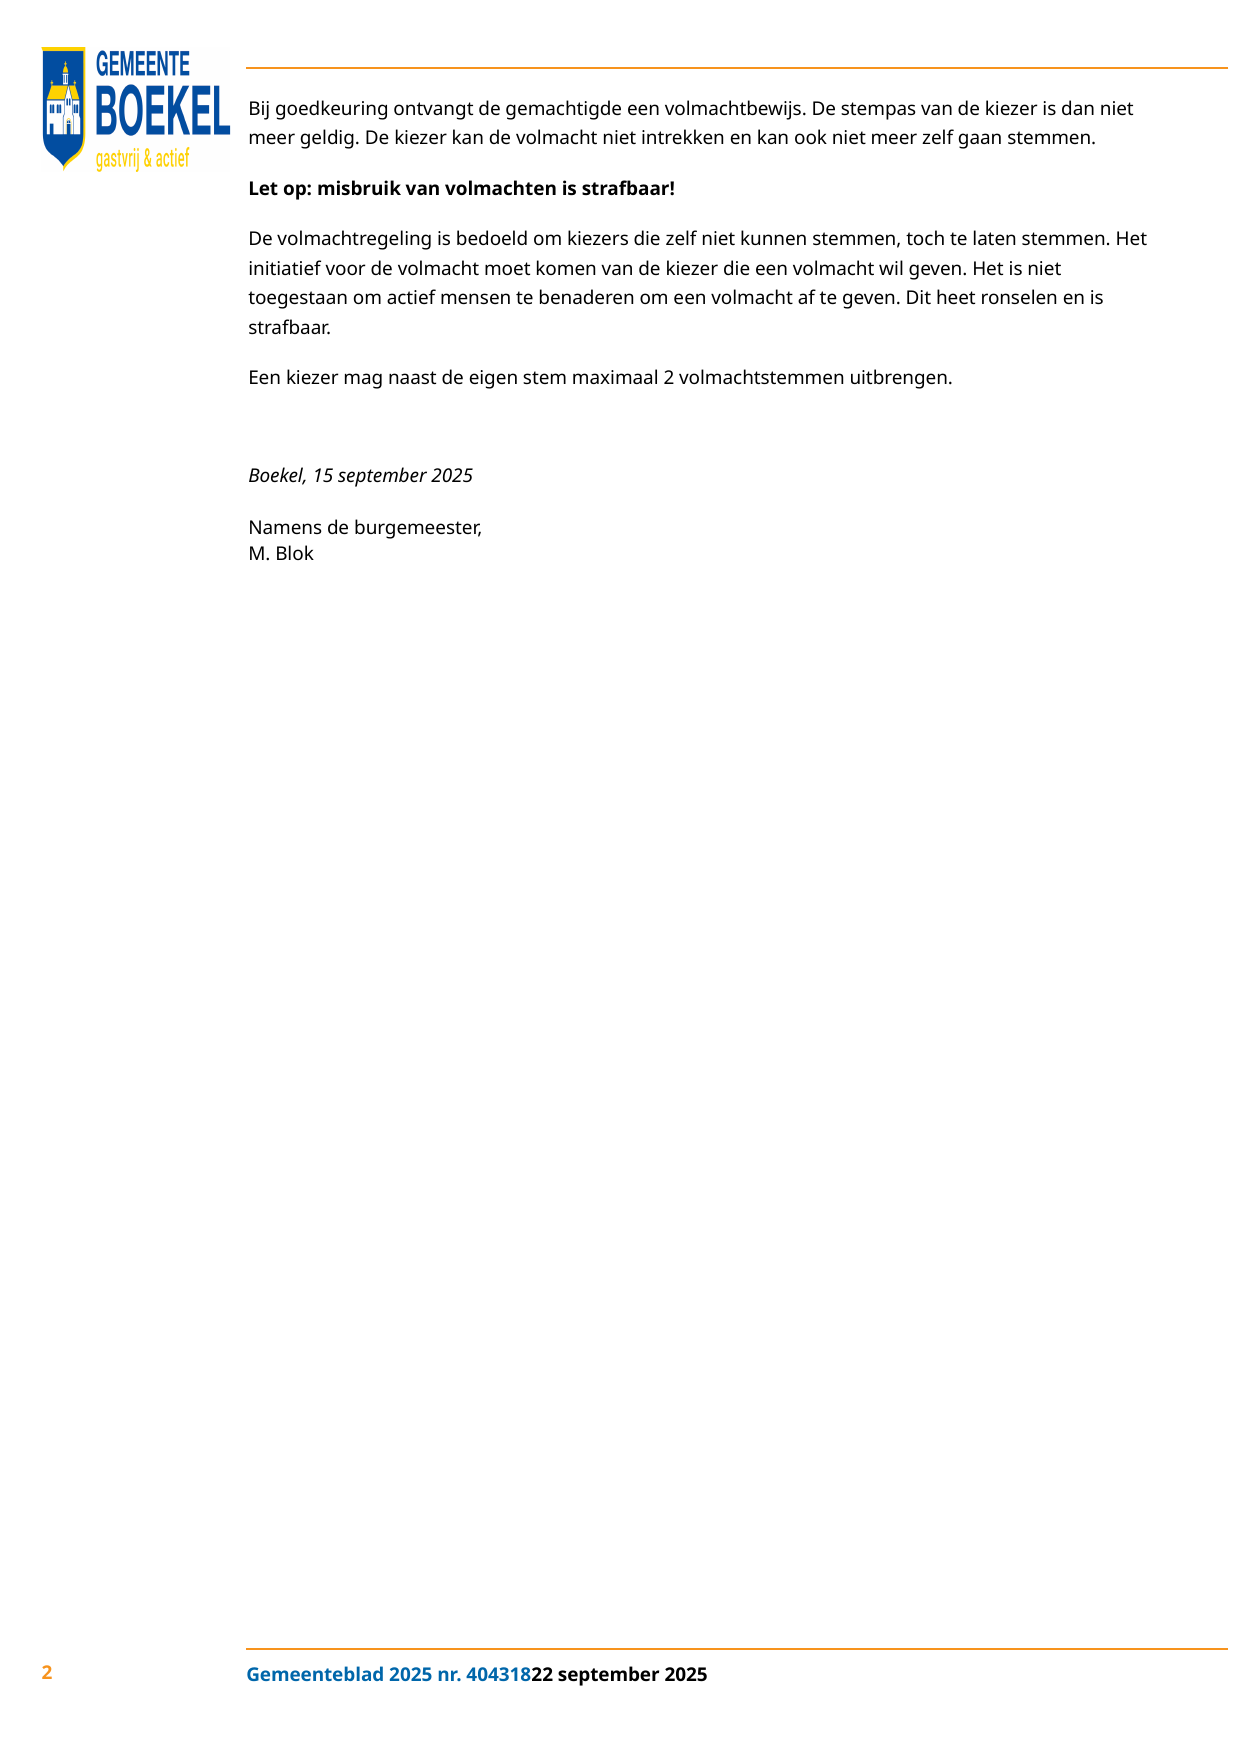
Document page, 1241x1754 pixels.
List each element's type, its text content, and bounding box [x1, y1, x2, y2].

text Let op: misbruik van volmachten is strafbaar! [248, 175, 1152, 201]
text M. Blok [248, 540, 1152, 566]
text Boekel, 15 september 2025 [248, 463, 1152, 488]
text De volmachtregeling is bedoeld om kiezers die zelf niet kunnen stemmen, toch te laten stemmen. Het initiatief voor de volmacht moet komen van de kiezer die een volmacht wil geven. Het is niet toegestaan om actief mensen te benaderen om een volmacht af te geven. Dit heet ronselen en is strafbaar. [248, 225, 1152, 340]
text Een kiezer mag naast de eigen stem maximaal 2 volmachtstemmen uitbrengen. [248, 364, 1152, 390]
text Bij goedkeuring ontvangt de gemachtigde een volmachtbewijs. De stempas van de kiezer is dan niet meer geldig. De kiezer kan de volmacht niet intrekken en kan ook niet meer zelf gaan stemmen. [248, 95, 1152, 150]
picture [41, 47, 231, 172]
text Namens de burgemeester, [248, 514, 1152, 540]
